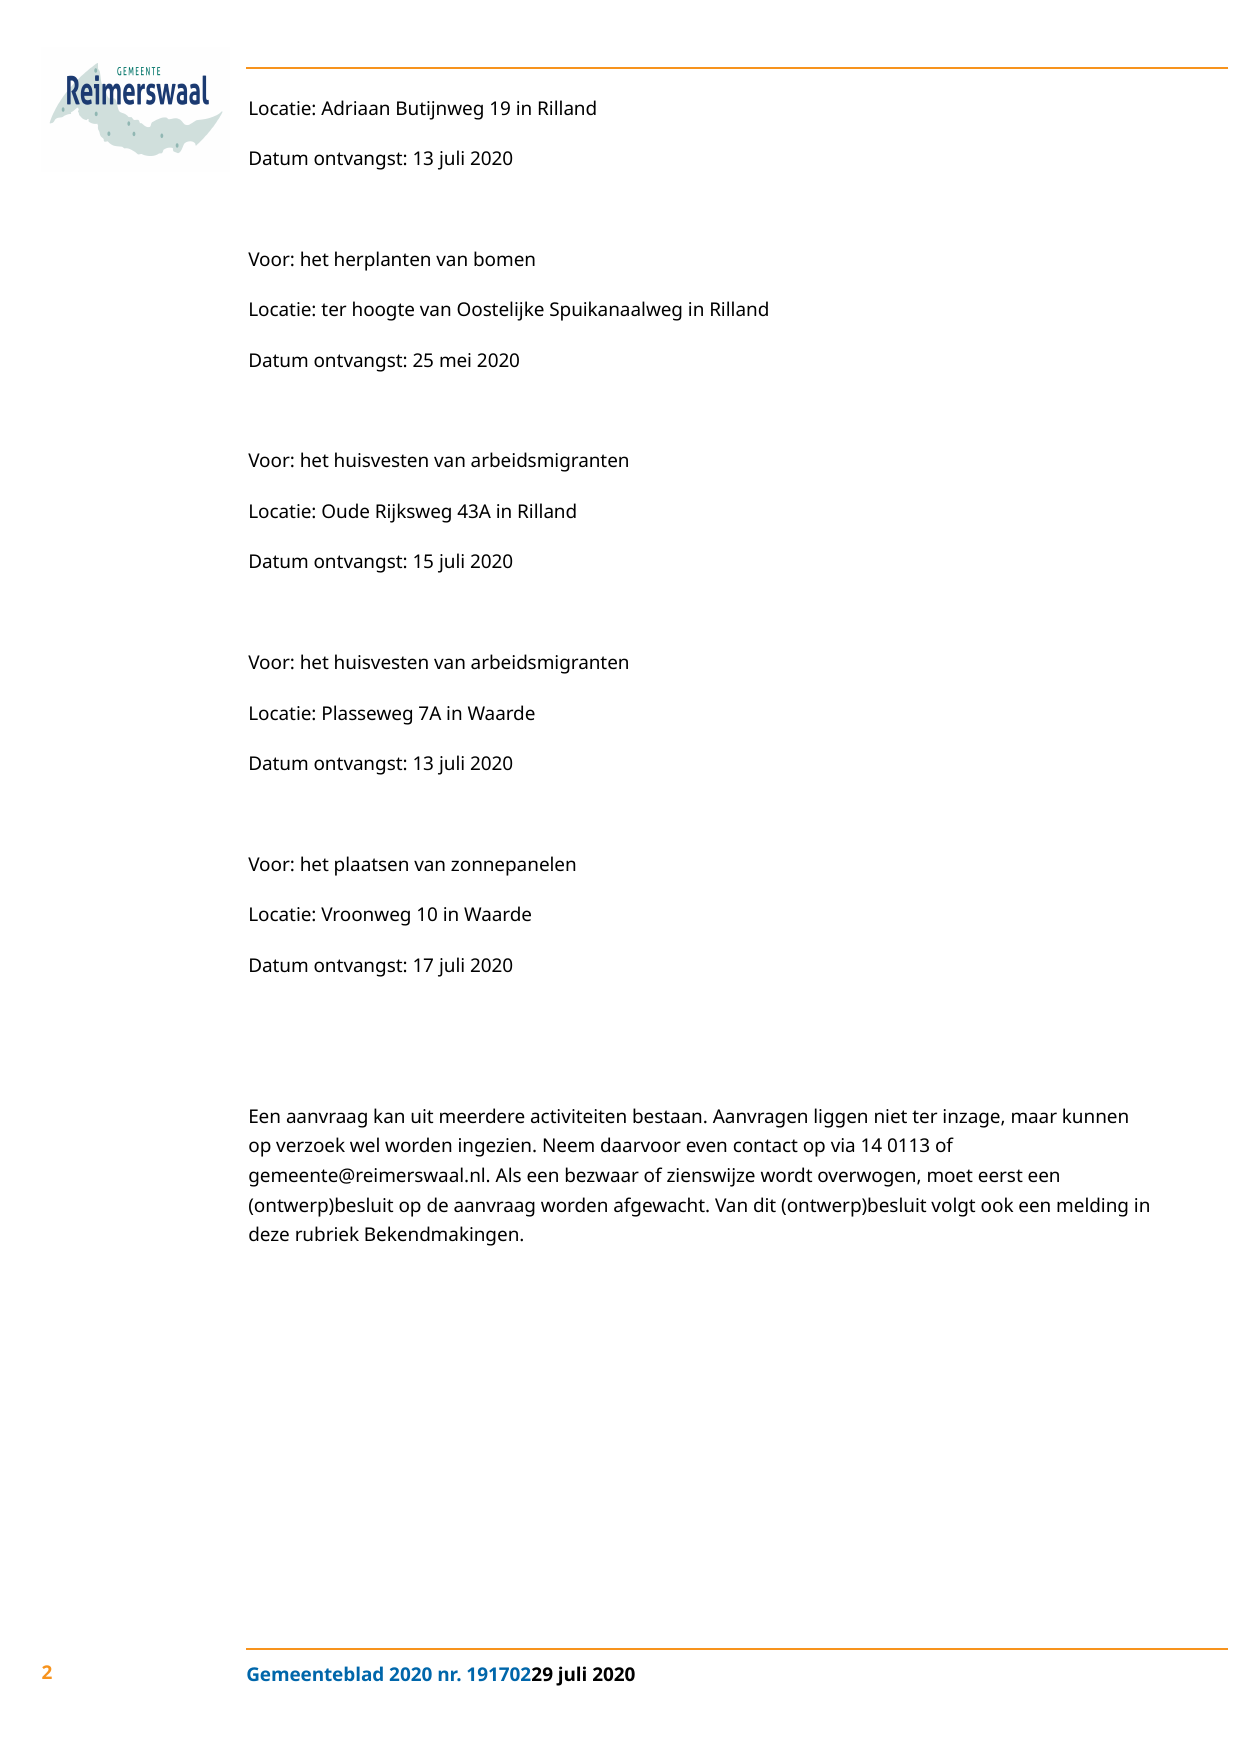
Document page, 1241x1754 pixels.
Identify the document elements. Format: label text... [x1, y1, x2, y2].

text Locatie: Vroonweg 10 in Waarde [248, 901, 1152, 927]
text Locatie: ter hoogte van Oostelijke Spuikanaalweg in Rilland [248, 296, 1152, 322]
text Voor: het plaatsen van zonnepanelen [248, 851, 1152, 877]
text Datum ontvangst: 13 juli 2020 [248, 750, 1152, 776]
text Locatie: Adriaan Butijnweg 19 in Rilland [248, 95, 1152, 121]
text Voor: het huisvesten van arbeidsmigranten [248, 448, 1152, 473]
text Locatie: Oude Rijksweg 43A in Rilland [248, 498, 1152, 524]
text Datum ontvangst: 17 juli 2020 [248, 952, 1152, 978]
text Datum ontvangst: 25 mei 2020 [248, 347, 1152, 373]
text Datum ontvangst: 13 juli 2020 [248, 145, 1152, 171]
text Een aanvraag kan uit meerdere activiteiten bestaan. Aanvragen liggen niet ter inzage, maar kunnen op verzoek wel worden ingezien. Neem daarvoor even contact op via 14 0113 of gemeente@reimerswaal.nl. Als een bezwaar of zienswijze wordt overwogen, moet eerst een (ontwerp)besluit op de aanvraag worden afgewacht. Van dit (ontwerp)besluit volgt ook een melding in deze rubriek Bekendmakingen. [248, 1103, 1152, 1247]
picture [41, 47, 231, 172]
text Voor: het huisvesten van arbeidsmigranten [248, 649, 1152, 675]
text Voor: het herplanten van bomen [248, 246, 1152, 272]
text Locatie: Plasseweg 7A in Waarde [248, 700, 1152, 726]
text Datum ontvangst: 15 juli 2020 [248, 548, 1152, 574]
